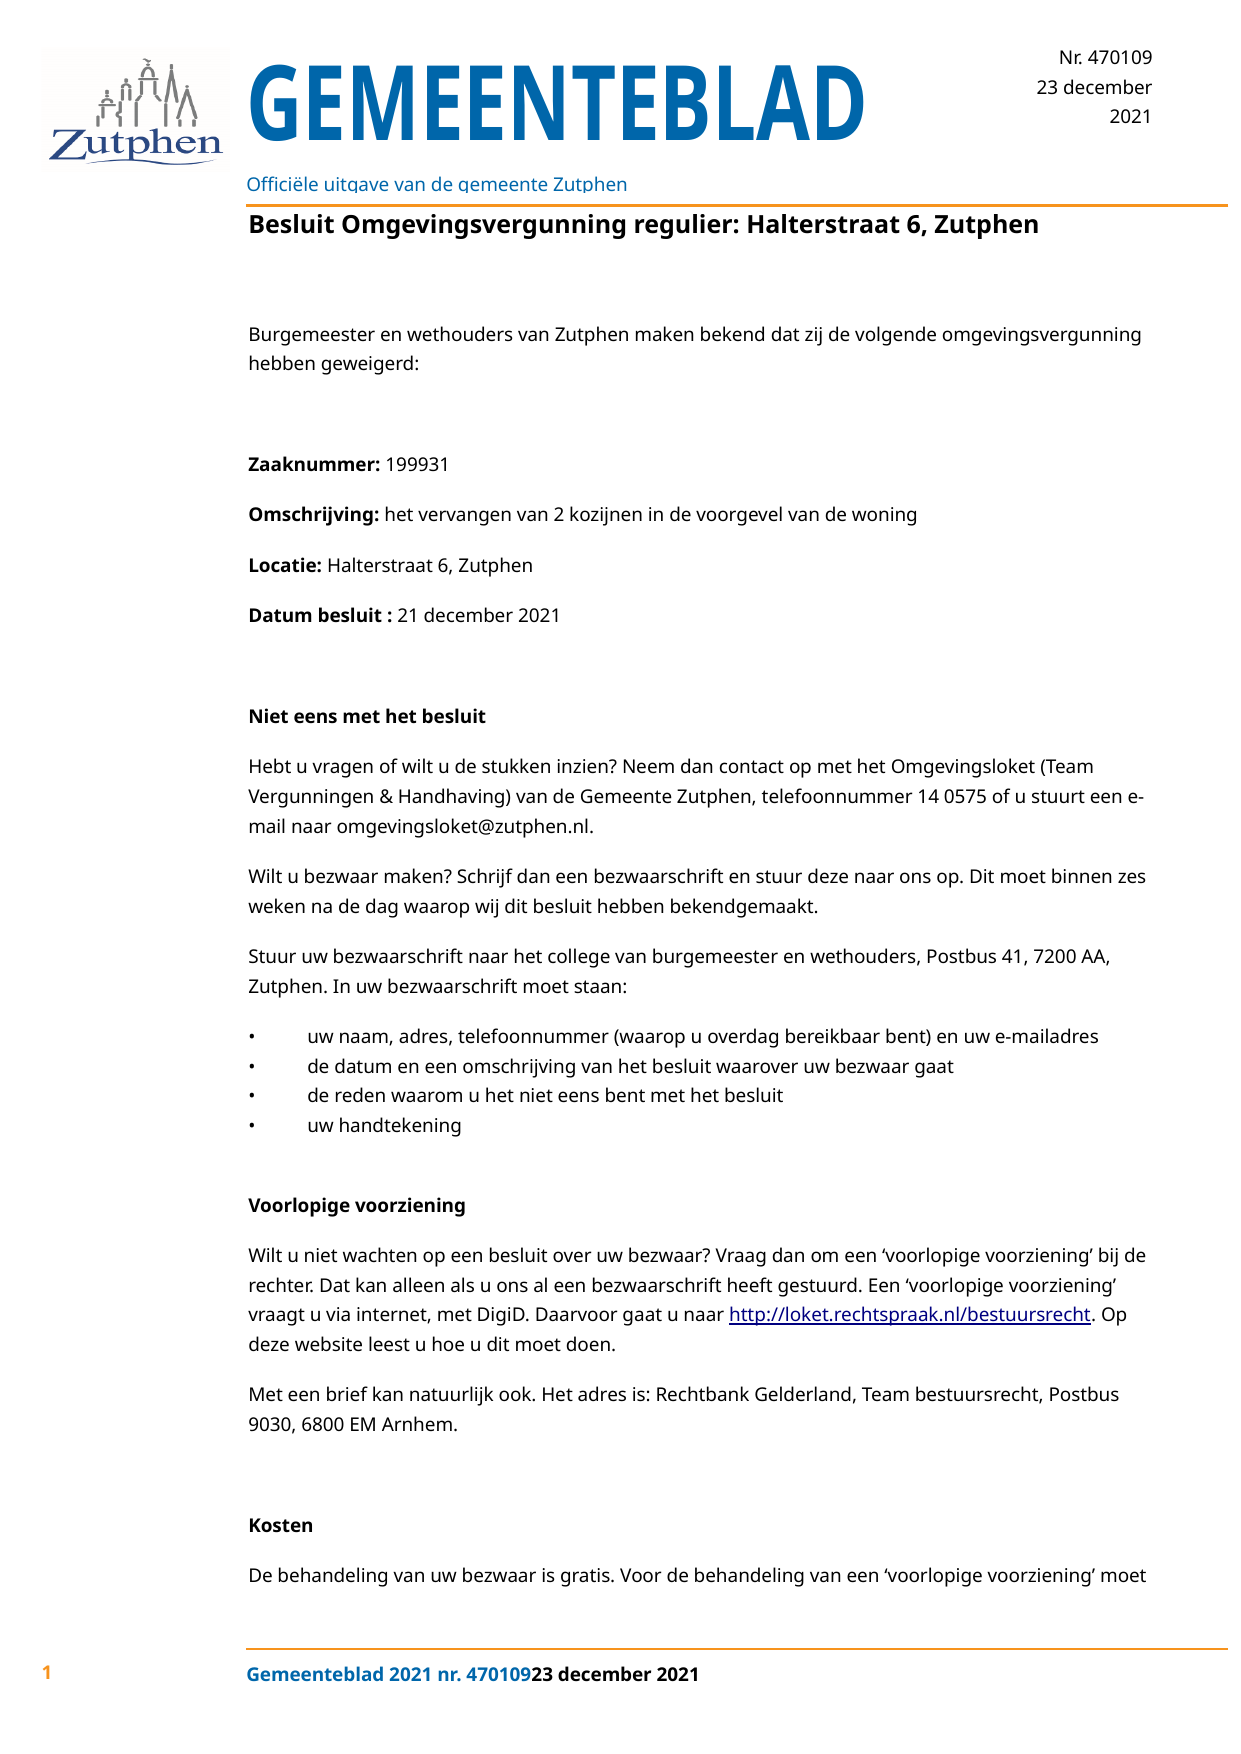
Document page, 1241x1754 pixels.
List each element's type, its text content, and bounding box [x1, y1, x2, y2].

list uw naam, adres, telefoonnummer (waarop u overdag bereikbaar bent) en uw e-mailadres [248, 1023, 1152, 1049]
text Stuur uw bezwaarschrift naar het college van burgemeester en wethouders, Postbus 41, 7200 AA, Zutphen. In uw bezwaarschrift moet staan: [248, 943, 1152, 998]
text Hebt u vragen of wilt u de stukken inzien? Neem dan contact op met het Omgevingsloket (Team Vergunningen & Handhaving) van de Gemeente Zutphen, telefoonnummer 14 0575 of u stuurt een e-mail naar omgevingsloket@zutphen.nl. [248, 754, 1152, 838]
text Wilt u bezwaar maken? Schrijf dan een bezwaarschrift en stuur deze naar ons op. Dit moet binnen zes weken na de dag waarop wij dit besluit hebben bekendgemaakt. [248, 863, 1152, 918]
list de reden waarom u het niet eens bent met het besluit [248, 1082, 1152, 1108]
text Burgemeester en wethouders van Zutphen maken bekend dat zij de volgende omgevingsvergunning hebben geweigerd: [248, 321, 1152, 376]
text Datum besluit : 21 december 2021 [248, 602, 1152, 628]
text Locatie: Halterstraat 6, Zutphen [248, 552, 1152, 578]
text Met een brief kan natuurlijk ook. Het adres is: Rechtbank Gelderland, Team bestuursrecht, Postbus 9030, 6800 EM Arnhem. [248, 1382, 1152, 1437]
text Wilt u niet wachten op een besluit over uw bezwaar? Vraag dan om een ‘voorlopige voorziening’ bij de rechter. Dat kan alleen als u ons al een bezwaarschrift heeft gestuurd. Een ‘voorlopige voorziening’ vraagt u via internet, met DigiD. Daarvoor gaat u naar http://loket.rechtspraak.nl/bestuursrecht. Op deze website leest u hoe u dit moet doen. [248, 1242, 1152, 1357]
list uw handtekening [248, 1112, 1152, 1138]
text Niet eens met het besluit [248, 703, 1152, 729]
text Omschrijving: het vervangen van 2 kozijnen in de voorgevel van de woning [248, 502, 1152, 527]
text Zaaknummer: 199931 [248, 451, 1152, 477]
text De behandeling van uw bezwaar is gratis. Voor de behandeling van een ‘voorlopige voorziening’ moet [248, 1562, 1152, 1588]
list de datum en een omschrijving van het besluit waarover uw bezwaar gaat [248, 1053, 1152, 1078]
text Besluit Omgevingsvergunning regulier: Halterstraat 6, Zutphen [248, 207, 1152, 241]
text Voorlopige voorziening [248, 1192, 1152, 1218]
picture [41, 47, 231, 172]
text Kosten [248, 1512, 1152, 1538]
